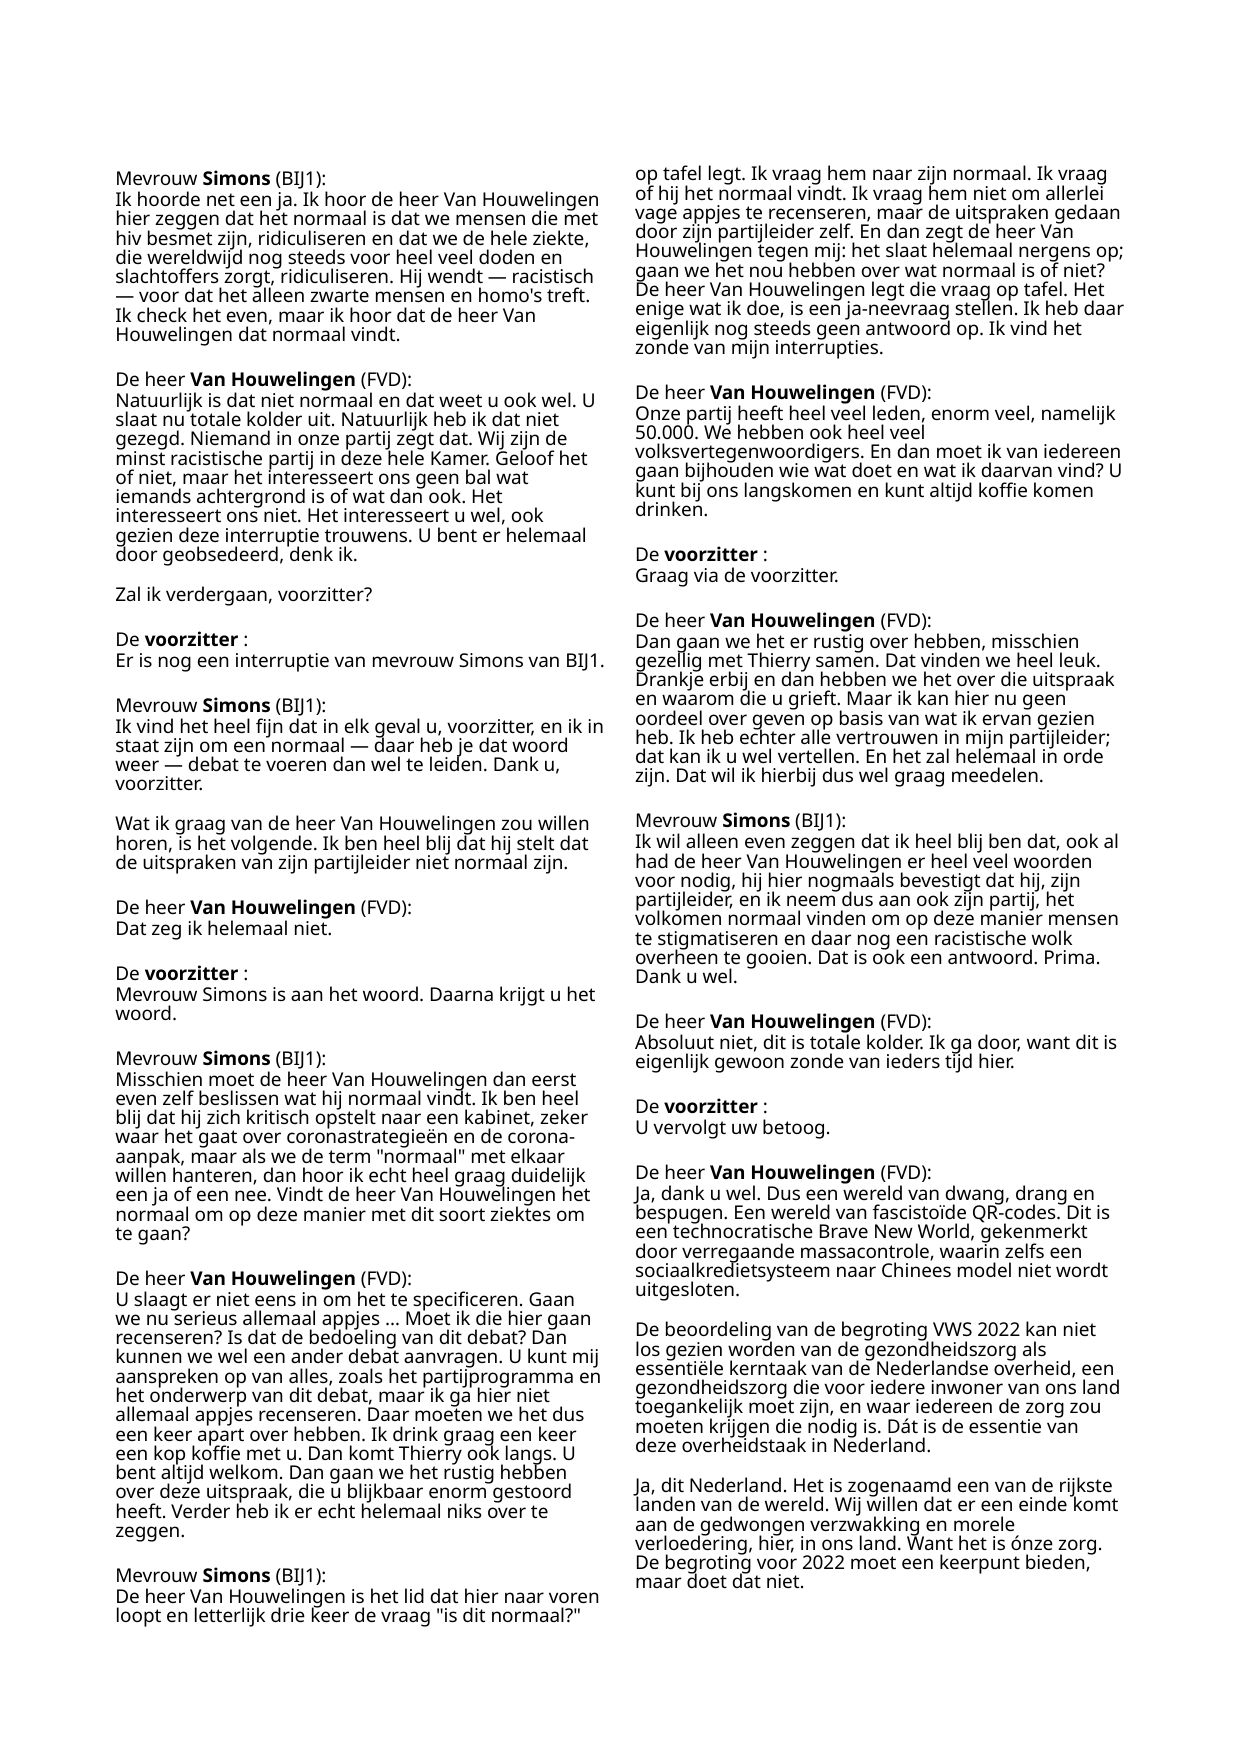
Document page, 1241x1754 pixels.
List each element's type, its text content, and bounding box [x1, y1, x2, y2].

text Absoluut niet, dit is totale kolder. Ik ga door, want dit is eigenlijk gewoon zonde van ieders tijd hier. [635, 1034, 1125, 1073]
text Graag via de voorzitter. [635, 567, 1125, 586]
text Ik hoorde net een ja. Ik hoor de heer Van Houwelingen hier zeggen dat het normaal is dat we mensen die met hiv besmet zijn, ridiculiseren en dat we de hele ziekte, die wereldwijd nog steeds voor heel veel doden en slachtoffers zorgt, ridiculiseren. Hij wendt — racistisch — voor dat het alleen zwarte mensen en homo's treft. Ik check het even, maar ik hoor dat de heer Van Houwelingen dat normaal vindt. [115, 191, 605, 345]
text De heer Van Houwelingen (FVD): [635, 379, 1125, 404]
text De voorzitter : [635, 1093, 1125, 1119]
text De heer Van Houwelingen (FVD): [115, 366, 605, 392]
text Ja, dit Nederland. Het is zogenaamd een van de rijkste landen van de wereld. Wij willen dat er een einde komt aan de gedwongen verzwakking en morele verloedering, hier, in ons land. Want het is ónze zorg. De begroting voor 2022 moet een keerpunt bieden, maar doet dat niet. [635, 1477, 1125, 1593]
text Ik vind het heel fijn dat in elk geval u, voorzitter, en ik in staat zijn om een normaal — daar heb je dat woord weer — debat te voeren dan wel te leiden. Dank u, voorzitter. [115, 718, 605, 795]
text Misschien moet de heer Van Houwelingen dan eerst even zelf beslissen wat hij normaal vindt. Ik ben heel blij dat hij zich kritisch opstelt naar een kabinet, zeker waar het gaat over coronastrategieën en de corona-aanpak, maar als we de term "normaal" met elkaar willen hanteren, dan hoor ik echt heel graag duidelijk een ja of een nee. Vindt de heer Van Houwelingen het normaal om op deze manier met dit soort ziektes om te gaan? [115, 1071, 605, 1244]
text Dan gaan we het er rustig over hebben, misschien gezellig met Thierry samen. Dat vinden we heel leuk. Drankje erbij en dan hebben we het over die uitspraak en waarom die u grieft. Maar ik kan hier nu geen oordeel over geven op basis van wat ik ervan gezien heb. Ik heb echter alle vertrouwen in mijn partijleider; dat kan ik u wel vertellen. En het zal helemaal in orde zijn. Dat wil ik hierbij dus wel graag meedelen. [635, 633, 1125, 787]
text Mevrouw Simons is aan het woord. Daarna krijgt u het woord. [115, 986, 605, 1024]
text De heer Van Houwelingen (FVD): [115, 894, 605, 920]
text Wat ik graag van de heer Van Houwelingen zou willen horen, is het volgende. Ik ben heel blij dat hij stelt dat de uitspraken van zijn partijleider niet normaal zijn. [115, 815, 605, 873]
text De voorzitter : [115, 626, 605, 652]
text De heer Van Houwelingen is het lid dat hier naar voren loopt en letterlijk drie keer de vraag "is dit normaal?" [115, 1588, 605, 1626]
text De heer Van Houwelingen (FVD): [115, 1265, 605, 1291]
text Mevrouw Simons (BIJ1): [115, 165, 605, 191]
text De heer Van Houwelingen (FVD): [635, 1159, 1125, 1185]
text Mevrouw Simons (BIJ1): [635, 808, 1125, 833]
text Mevrouw Simons (BIJ1): [115, 1045, 605, 1071]
text U slaagt er niet eens in om het te specificeren. Gaan we nu serieus allemaal appjes … Moet ik die hier gaan recenseren? Is dat de bedoeling van dit debat? Dan kunnen we wel een ander debat aanvragen. U kunt mij aanspreken op van alles, zoals het partijprogramma en het onderwerp van dit debat, maar ik ga hier niet allemaal appjes recenseren. Daar moeten we het dus een keer apart over hebben. Ik drink graag een keer een kop koffie met u. Dan komt Thierry ook langs. U bent altijd welkom. Dan gaan we het rustig hebben over deze uitspraak, die u blijkbaar enorm gestoord heeft. Verder heb ik er echt helemaal niks over te zeggen. [115, 1291, 605, 1541]
text Ik wil alleen even zeggen dat ik heel blij ben dat, ook al had de heer Van Houwelingen er heel veel woorden voor nodig, hij hier nogmaals bevestigt dat hij, zijn partijleider, en ik neem dus aan ook zijn partij, het volkomen normaal vinden om op deze manier mensen te stigmatiseren en daar nog een racistische wolk overheen te gooien. Dat is ook een antwoord. Prima. Dank u wel. [635, 833, 1125, 987]
text Er is nog een interruptie van mevrouw Simons van BIJ1. [115, 652, 605, 671]
text Zal ik verdergaan, voorzitter? [115, 586, 605, 605]
text De heer Van Houwelingen (FVD): [635, 1008, 1125, 1034]
text De beoordeling van de begroting VWS 2022 kan niet los gezien worden van de gezondheidszorg als essentiële kerntaak van de Nederlandse overheid, een gezondheidszorg die voor iedere inwoner van ons land toegankelijk moet zijn, en waar iedereen de zorg zou moeten krijgen die nodig is. Dát is de essentie van deze overheidstaak in Nederland. [635, 1321, 1125, 1456]
text De voorzitter : [635, 541, 1125, 567]
text Onze partij heeft heel veel leden, enorm veel, namelijk 50.000. We hebben ook heel veel volksvertegenwoordigers. En dan moet ik van iedereen gaan bijhouden wie wat doet en wat ik daarvan vind? U kunt bij ons langskomen en kunt altijd koffie komen drinken. [635, 404, 1125, 520]
text Mevrouw Simons (BIJ1): [115, 692, 605, 718]
text De heer Van Houwelingen (FVD): [635, 607, 1125, 633]
text Dat zeg ik helemaal niet. [115, 920, 605, 939]
text Natuurlijk is dat niet normaal en dat weet u ook wel. U slaat nu totale kolder uit. Natuurlijk heb ik dat niet gezegd. Niemand in onze partij zegt dat. Wij zijn de minst racistische partij in deze hele Kamer. Geloof het of niet, maar het interesseert ons geen bal wat iemands achtergrond is of wat dan ook. Het interesseert ons niet. Het interesseert u wel, ook gezien deze interruptie trouwens. U bent er helemaal door geobsedeerd, denk ik. [115, 392, 605, 565]
text op tafel legt. Ik vraag hem naar zijn normaal. Ik vraag of hij het normaal vindt. Ik vraag hem niet om allerlei vage appjes te recenseren, maar de uitspraken gedaan door zijn partijleider zelf. En dan zegt de heer Van Houwelingen tegen mij: het slaat helemaal nergens op; gaan we het nou hebben over wat normaal is of niet? De heer Van Houwelingen legt die vraag op tafel. Het enige wat ik doe, is een ja-neevraag stellen. Ik heb daar eigenlijk nog steeds geen antwoord op. Ik vind het zonde van mijn interrupties. [635, 165, 1125, 358]
text U vervolgt uw betoog. [635, 1119, 1125, 1138]
text De voorzitter : [115, 960, 605, 986]
text Ja, dank u wel. Dus een wereld van dwang, drang en bespugen. Een wereld van fascistoïde QR-codes. Dit is een technocratische Brave New World, gekenmerkt door verregaande massacontrole, waarin zelfs een sociaalkredietsysteem naar Chinees model niet wordt uitgesloten. [635, 1185, 1125, 1301]
text Mevrouw Simons (BIJ1): [115, 1562, 605, 1588]
